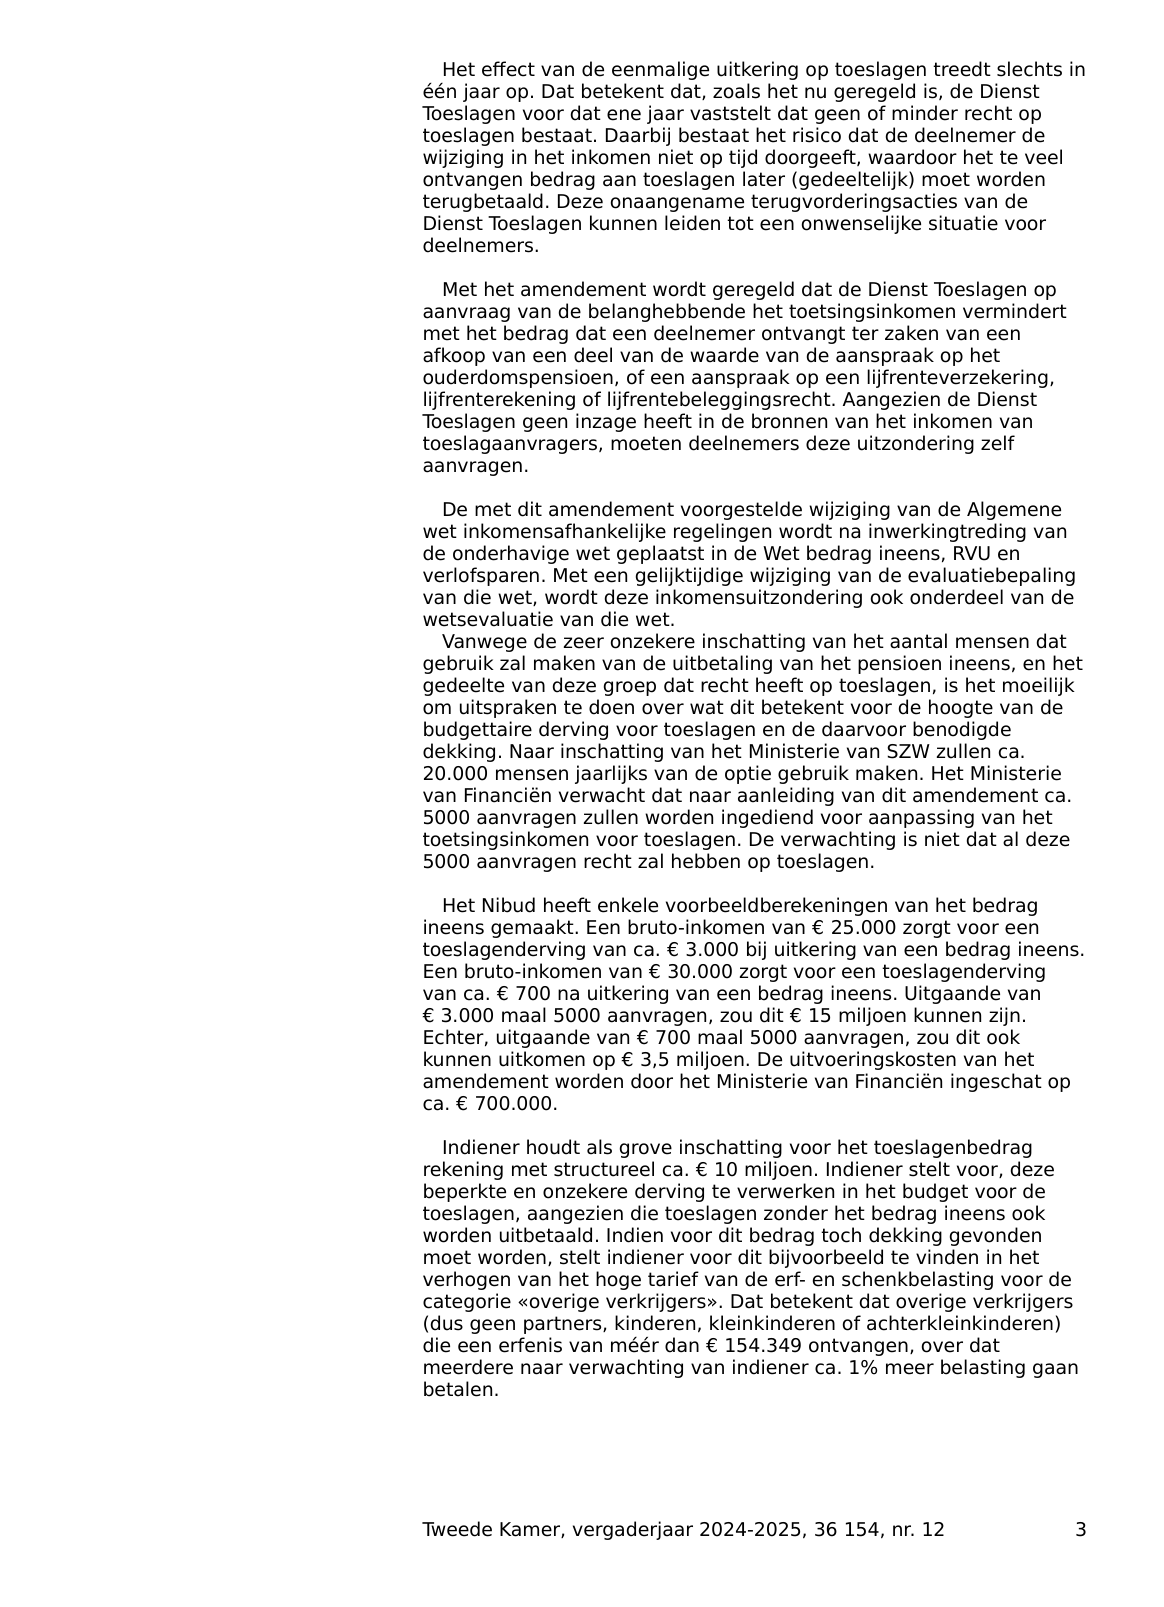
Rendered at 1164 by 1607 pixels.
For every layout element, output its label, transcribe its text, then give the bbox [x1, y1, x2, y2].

text Vanwege de zeer onzekere inschatting van het aantal mensen dat gebruik zal maken van de uitbetaling van het pensioen ineens, en het gedeelte van deze groep dat recht heeft op toeslagen, is het moeilijk om uitspraken te doen over wat dit betekent voor de hoogte van de budgettaire derving voor toeslagen en de daarvoor benodigde dekking. Naar inschatting van het Ministerie van SZW zullen ca. 20.000 mensen jaarlijks van de optie gebruik maken. Het Ministerie van Financiën verwacht dat naar aanleiding van dit amendement ca. 5000 aanvragen zullen worden ingediend voor aanpassing van het toetsingsinkomen voor toeslagen. De verwachting is niet dat al deze 5000 aanvragen recht zal hebben op toeslagen. [422, 631, 1087, 873]
text Het effect van de eenmalige uitkering op toeslagen treedt slechts in één jaar op. Dat betekent dat, zoals het nu geregeld is, de Dienst Toeslagen voor dat ene jaar vaststelt dat geen of minder recht op toeslagen bestaat. Daarbij bestaat het risico dat de deelnemer de wijziging in het inkomen niet op tijd doorgeeft, waardoor het te veel ontvangen bedrag aan toeslagen later (gedeeltelijk) moet worden terugbetaald. Deze onaangename terugvorderingsacties van de Dienst Toeslagen kunnen leiden tot een onwenselijke situatie voor deelnemers. [422, 59, 1087, 257]
text Het Nibud heeft enkele voorbeeldberekeningen van het bedrag ineens gemaakt. Een bruto-inkomen van € 25.000 zorgt voor een toeslagenderving van ca. € 3.000 bij uitkering van een bedrag ineens. Een bruto-inkomen van € 30.000 zorgt voor een toeslagenderving van ca. € 700 na uitkering van een bedrag ineens. Uitgaande van € 3.000 maal 5000 aanvragen, zou dit € 15 miljoen kunnen zijn. Echter, uitgaande van € 700 maal 5000 aanvragen, zou dit ook kunnen uitkomen op € 3,5 miljoen. De uitvoeringskosten van het amendement worden door het Ministerie van Financiën ingeschat op ca. € 700.000. [422, 895, 1087, 1115]
text Indiener houdt als grove inschatting voor het toeslagenbedrag rekening met structureel ca. € 10 miljoen. Indiener stelt voor, deze beperkte en onzekere derving te verwerken in het budget voor de toeslagen, aangezien die toeslagen zonder het bedrag ineens ook worden uitbetaald. Indien voor dit bedrag toch dekking gevonden moet worden, stelt indiener voor dit bijvoorbeeld te vinden in het verhogen van het hoge tarief van de erf- en schenkbelasting voor de categorie «overige verkrijgers». Dat betekent dat overige verkrijgers (dus geen partners, kinderen, kleinkinderen of achterkleinkinderen) die een erfenis van méér dan € 154.349 ontvangen, over dat meerdere naar verwachting van indiener ca. 1% meer belasting gaan betalen. [422, 1137, 1087, 1401]
text Met het amendement wordt geregeld dat de Dienst Toeslagen op aanvraag van de belanghebbende het toetsingsinkomen vermindert met het bedrag dat een deelnemer ontvangt ter zaken van een afkoop van een deel van de waarde van de aanspraak op het ouderdomspensioen, of een aanspraak op een lijfrenteverzekering, lijfrenterekening of lijfrentebeleggingsrecht. Aangezien de Dienst Toeslagen geen inzage heeft in de bronnen van het inkomen van toeslagaanvragers, moeten deelnemers deze uitzondering zelf aanvragen. [422, 279, 1087, 477]
text De met dit amendement voorgestelde wijziging van de Algemene wet inkomensafhankelijke regelingen wordt na inwerkingtreding van de onderhavige wet geplaatst in de Wet bedrag ineens, RVU en verlofsparen. Met een gelijktijdige wijziging van de evaluatiebepaling van die wet, wordt deze inkomensuitzondering ook onderdeel van de wetsevaluatie van die wet. [422, 499, 1087, 631]
